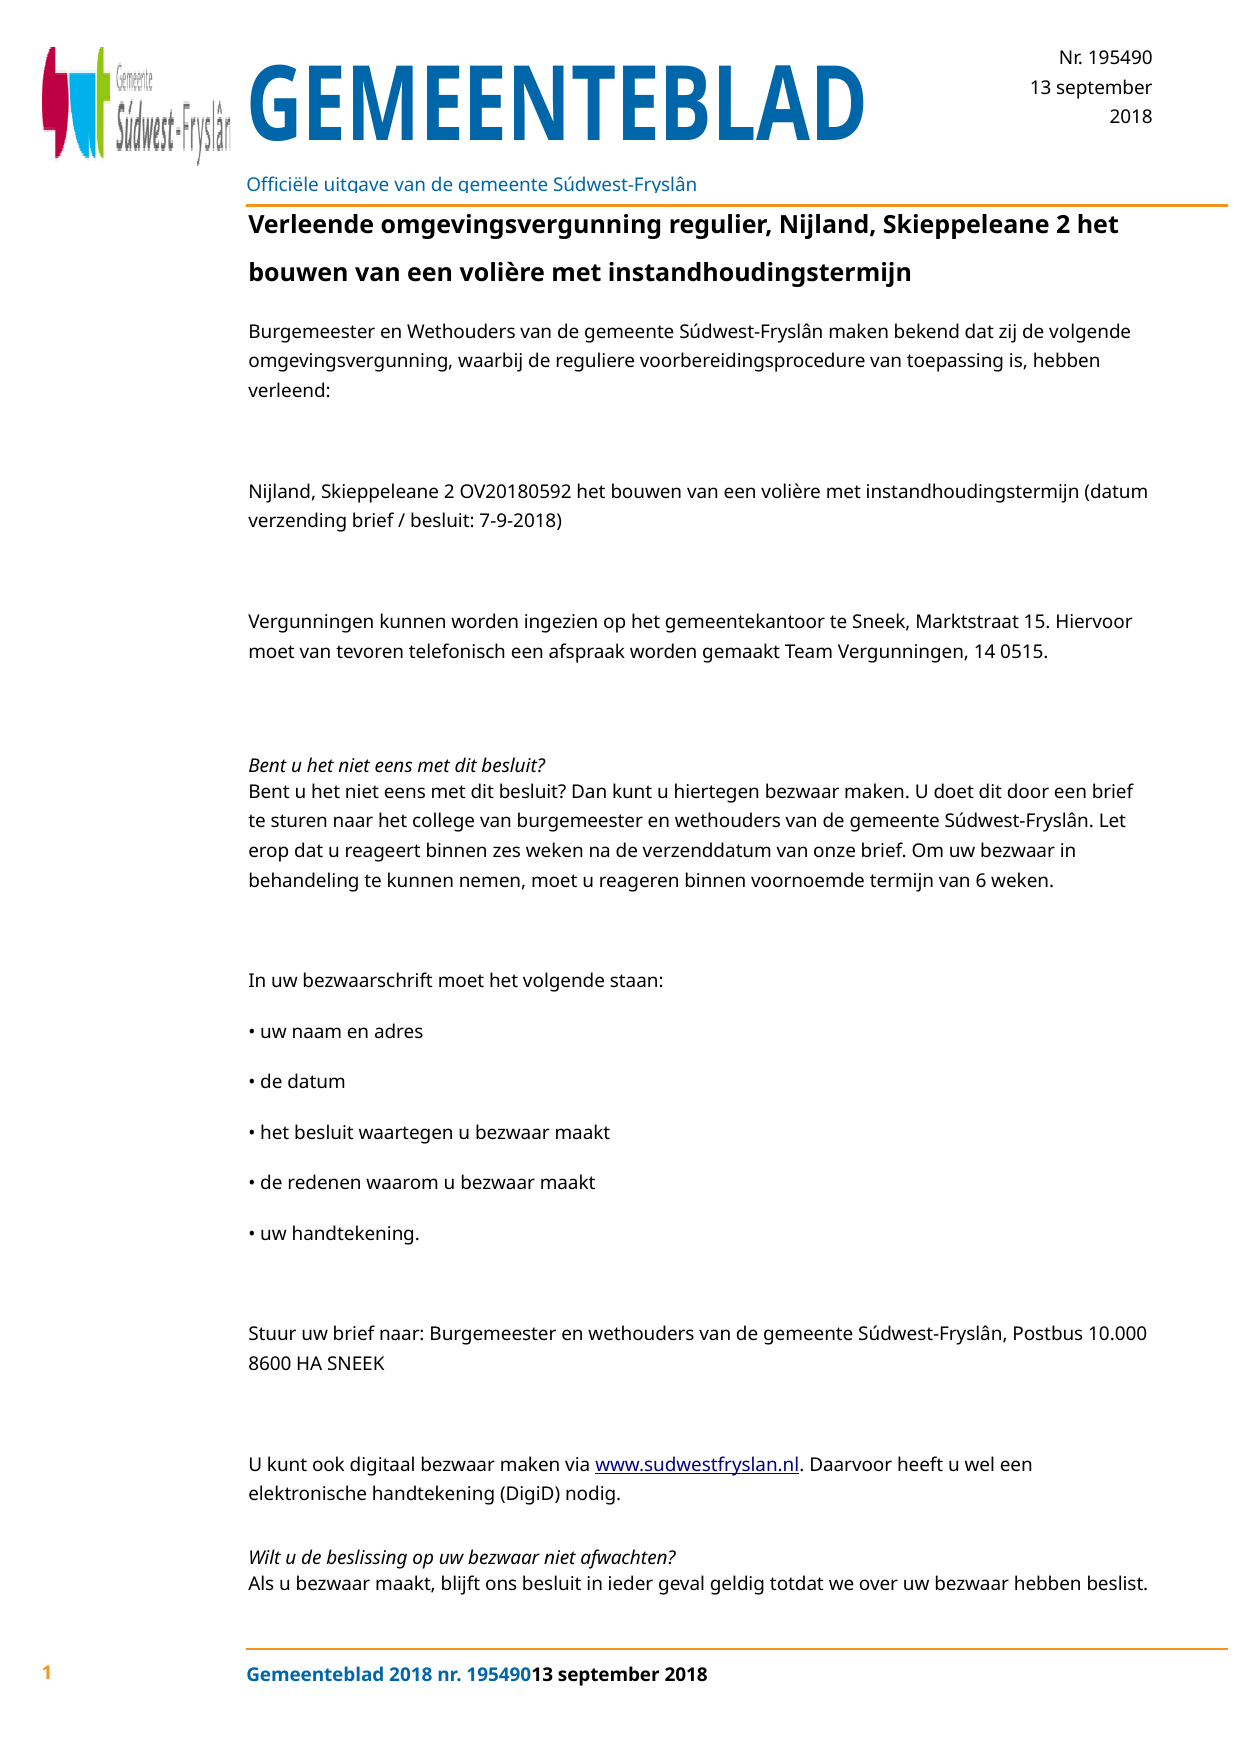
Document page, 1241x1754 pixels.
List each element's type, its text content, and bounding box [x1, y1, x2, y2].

text • het besluit waartegen u bezwaar maakt [248, 1119, 1152, 1144]
text In uw bezwaarschrift moet het volgende staan: [248, 968, 1152, 993]
text Bent u het niet eens met dit besluit? [248, 752, 1152, 778]
text Wilt u de beslissing op uw bezwaar niet afwachten? [248, 1544, 1152, 1570]
text Burgemeester en Wethouders van de gemeente Súdwest-Fryslân maken bekend dat zij de volgende omgevingsvergunning, waarbij de reguliere voorbereidingsprocedure van toepassing is, hebben verleend: [248, 318, 1152, 403]
text Stuur uw brief naar: Burgemeester en wethouders van de gemeente Súdwest-Fryslân, Postbus 10.000 8600 HA SNEEK [248, 1321, 1152, 1376]
text Nijland, Skieppeleane 2 OV20180592 het bouwen van een volière met instandhoudingstermijn (datum verzending brief / besluit: 7-9-2018) [248, 478, 1152, 533]
text Verleende omgevingsvergunning regulier, Nijland, Skieppeleane 2 het bouwen van een volière met instandhoudingstermijn [248, 207, 1152, 288]
text U kunt ook digitaal bezwaar maken via www.sudwestfryslan.nl. Daarvoor heeft u wel een elektronische handtekening (DigiD) nodig. [248, 1451, 1152, 1506]
text • de datum [248, 1068, 1152, 1094]
text • uw handtekening. [248, 1220, 1152, 1245]
text • uw naam en adres [248, 1018, 1152, 1044]
text Vergunningen kunnen worden ingezien op het gemeentekantoor te Sneek, Marktstraat 15. Hiervoor moet van tevoren telefonisch een afspraak worden gemaakt Team Vergunningen, 14 0515. [248, 608, 1152, 664]
picture [41, 47, 231, 172]
text • de redenen waarom u bezwaar maakt [248, 1169, 1152, 1195]
text Als u bezwaar maakt, blijft ons besluit in ieder geval geldig totdat we over uw bezwaar hebben beslist. [248, 1570, 1152, 1596]
text Bent u het niet eens met dit besluit? Dan kunt u hiertegen bezwaar maken. U doet dit door een brief te sturen naar het college van burgemeester en wethouders van de gemeente Súdwest-Fryslân. Let erop dat u reageert binnen zes weken na de verzenddatum van onze brief. Om uw bezwaar in behandeling te kunnen nemen, moet u reageren binnen voornoemde termijn van 6 weken. [248, 778, 1152, 892]
